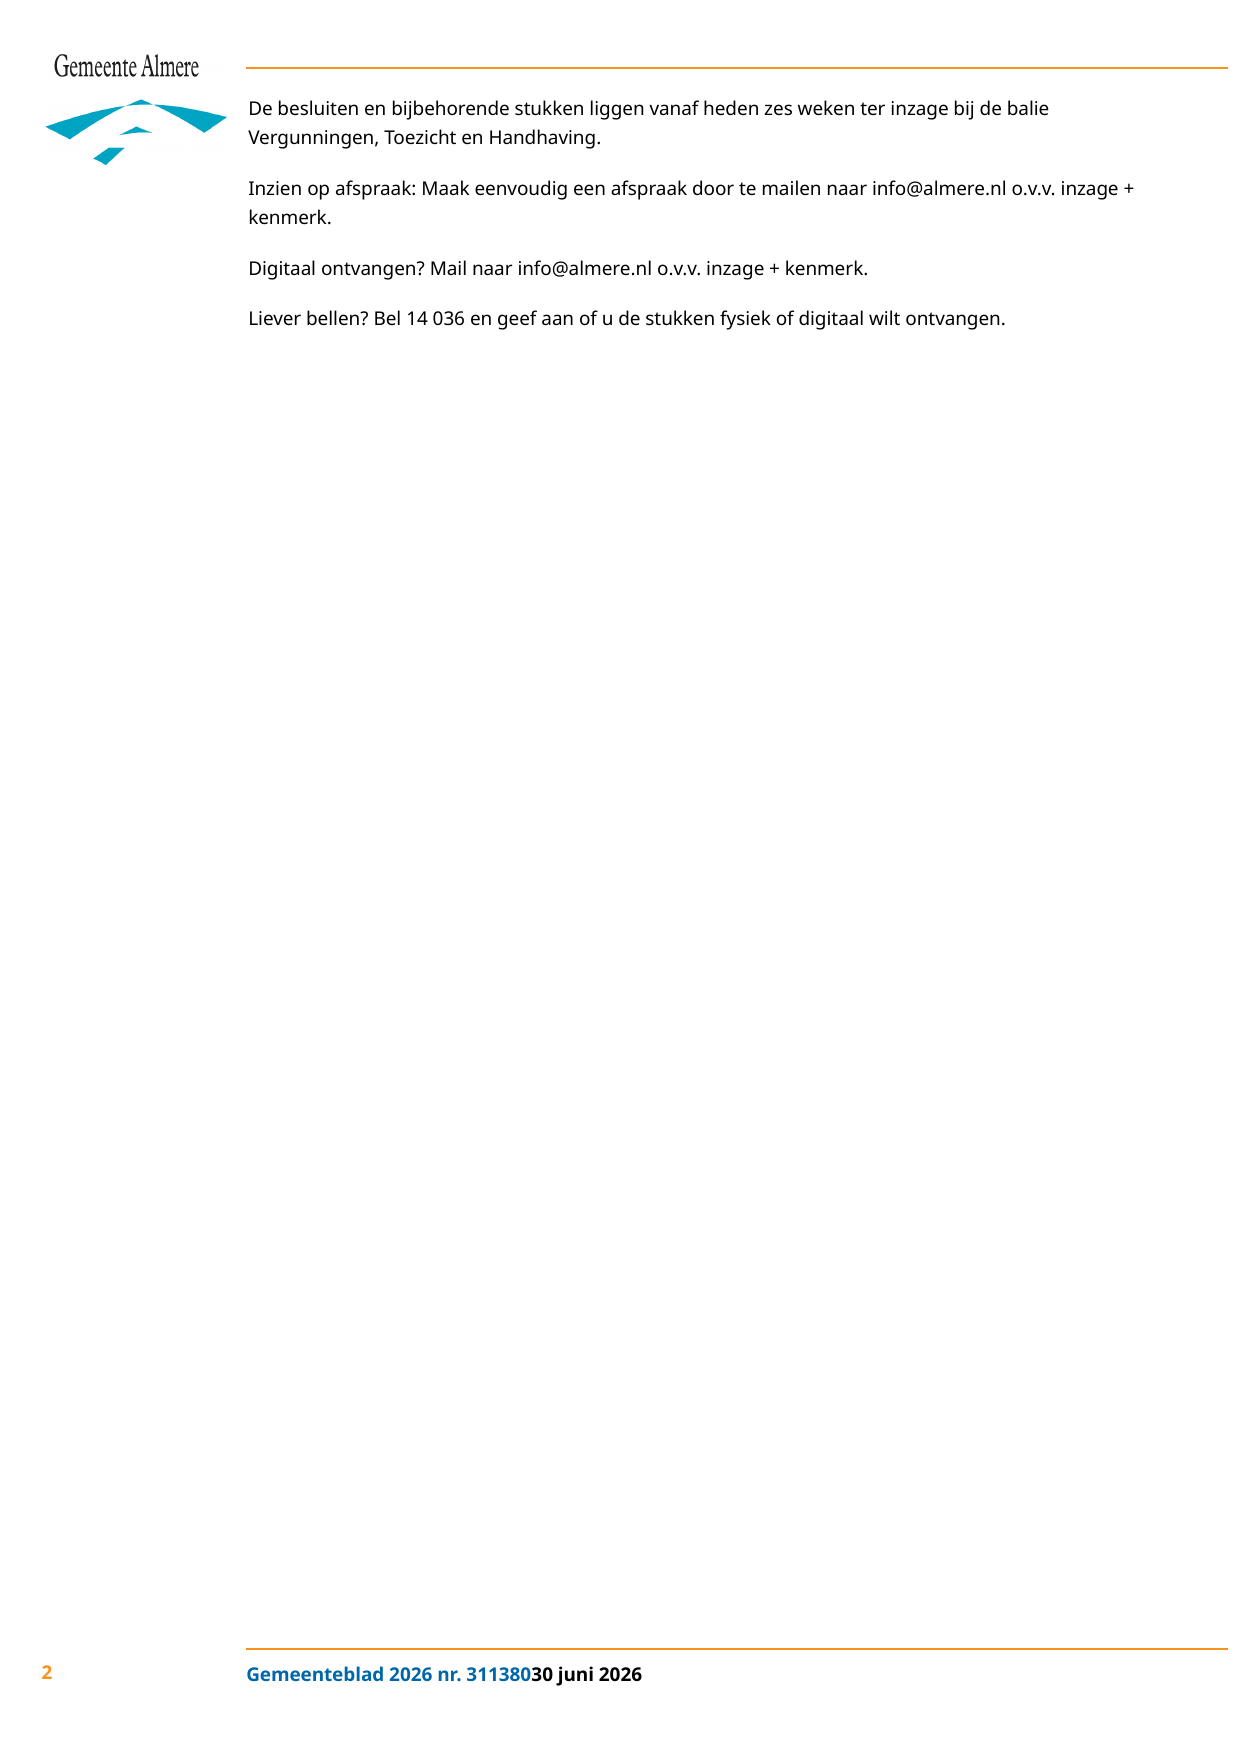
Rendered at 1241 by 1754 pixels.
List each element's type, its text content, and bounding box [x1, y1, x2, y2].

text Liever bellen? Bel 14 036 en geef aan of u de stukken fysiek of digitaal wilt ontvangen. [248, 305, 1152, 331]
text Inzien op afspraak: Maak eenvoudig een afspraak door te mailen naar info@almere.nl o.v.v. inzage + kenmerk. [248, 175, 1152, 230]
text Digitaal ontvangen? Mail naar info@almere.nl o.v.v. inzage + kenmerk. [248, 255, 1152, 281]
picture [41, 47, 231, 172]
text De besluiten en bijbehorende stukken liggen vanaf heden zes weken ter inzage bij de balie Vergunningen, Toezicht en Handhaving. [248, 95, 1152, 150]
